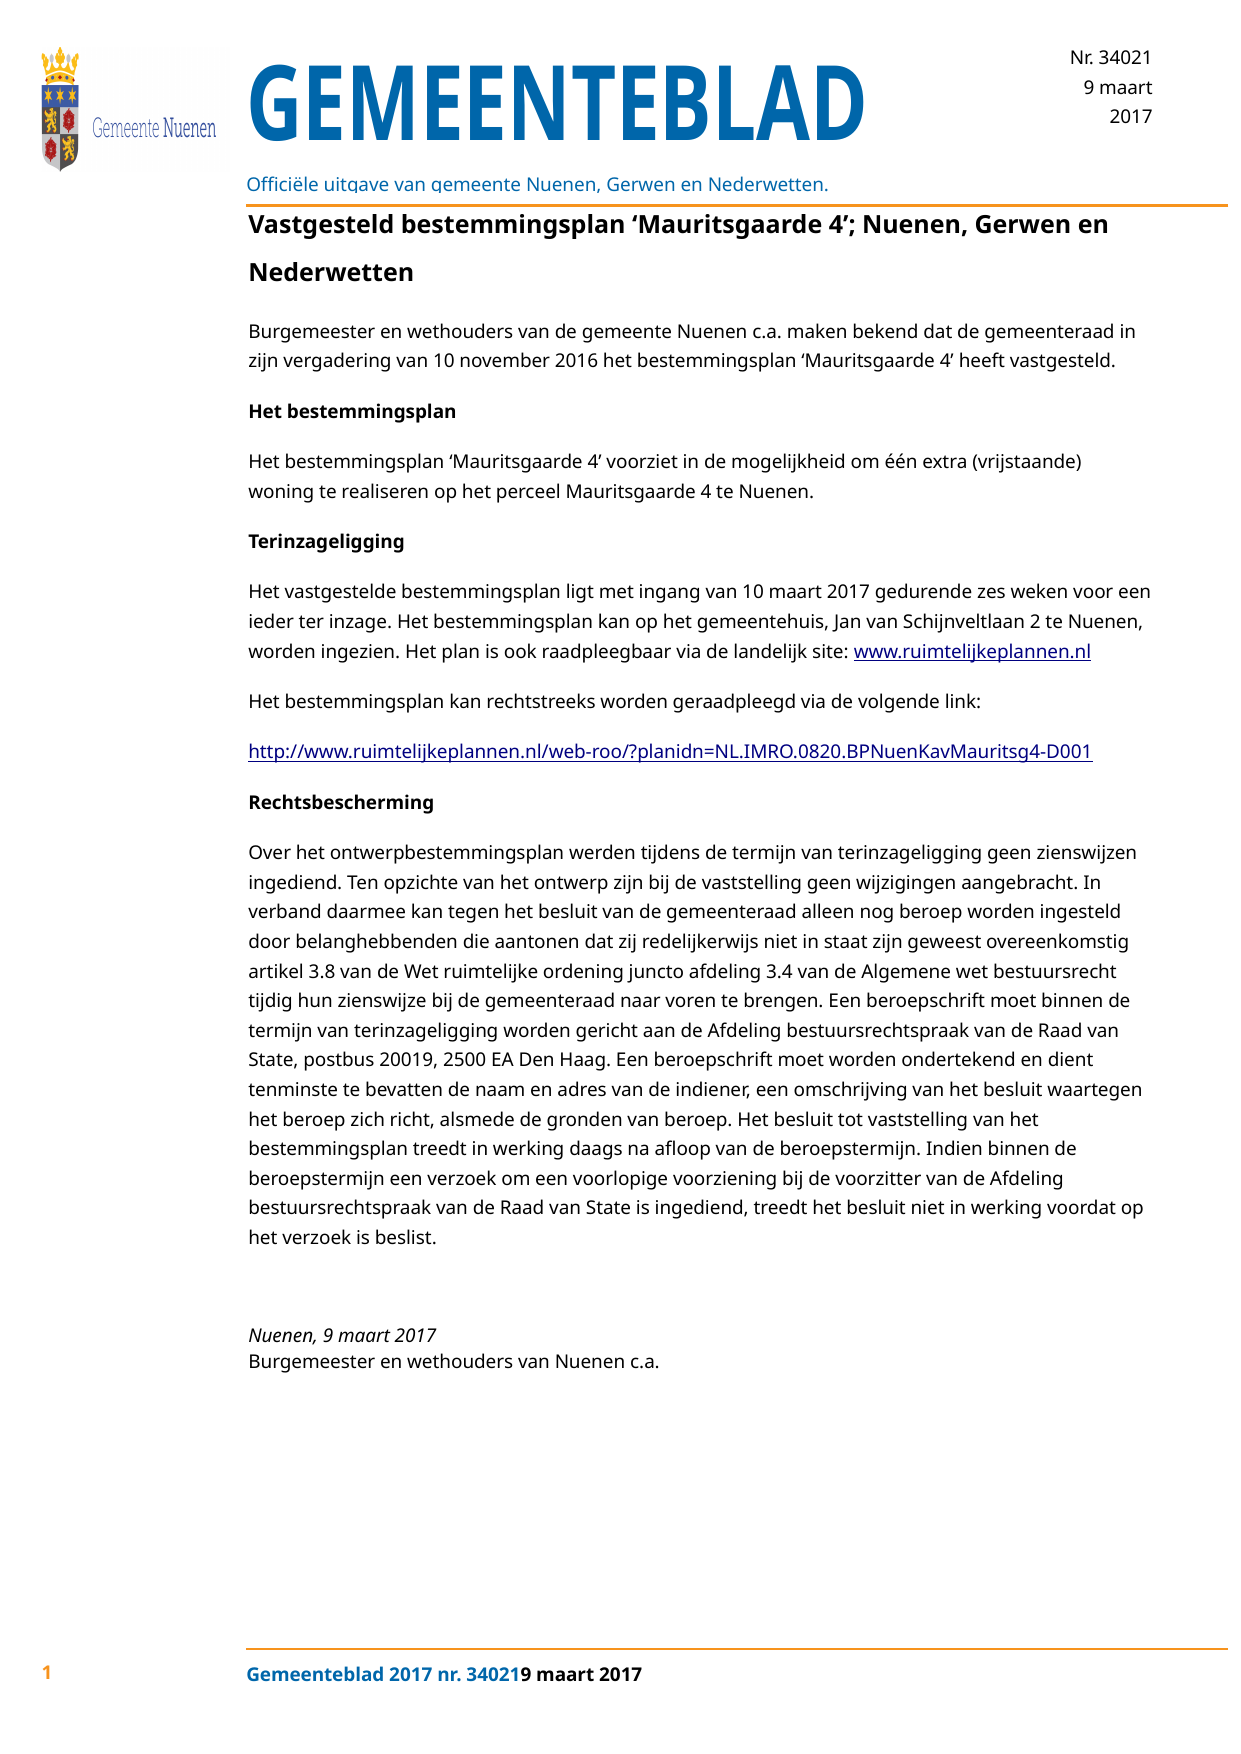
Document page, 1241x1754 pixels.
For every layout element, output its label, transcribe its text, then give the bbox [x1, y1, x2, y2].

text Rechtsbescherming [248, 789, 1152, 815]
text Nuenen, 9 maart 2017 [248, 1322, 1152, 1348]
text Burgemeester en wethouders van de gemeente Nuenen c.a. maken bekend dat de gemeenteraad in zijn vergadering van 10 november 2016 het bestemmingsplan ‘Mauritsgaarde 4’ heeft vastgesteld. [248, 318, 1152, 373]
text Het bestemmingsplan [248, 398, 1152, 424]
text Terinzageligging [248, 528, 1152, 554]
text Het bestemmingsplan kan rechtstreeks worden geraadpleegd via de volgende link: [248, 688, 1152, 714]
text Over het ontwerpbestemmingsplan werden tijdens de termijn van terinzageligging geen zienswijzen ingediend. Ten opzichte van het ontwerp zijn bij de vaststelling geen wijzigingen aangebracht. In verband daarmee kan tegen het besluit van de gemeenteraad alleen nog beroep worden ingesteld door belanghebbenden die aantonen dat zij redelijkerwijs niet in staat zijn geweest overeenkomstig artikel 3.8 van de Wet ruimtelijke ordening juncto afdeling 3.4 van de Algemene wet bestuursrecht tijdig hun zienswijze bij de gemeenteraad naar voren te brengen. Een beroepschrift moet binnen de termijn van terinzageligging worden gericht aan de Afdeling bestuursrechtspraak van de Raad van State, postbus 20019, 2500 EA Den Haag. Een beroepschrift moet worden ondertekend en dient tenminste te bevatten de naam en adres van de indiener, een omschrijving van het besluit waartegen het beroep zich richt, alsmede de gronden van beroep. Het besluit tot vaststelling van het bestemmingsplan treedt in werking daags na afloop van de beroepstermijn. Indien binnen de beroepstermijn een verzoek om een voorlopige voorziening bij de voorzitter van de Afdeling bestuursrechtspraak van de Raad van State is ingediend, treedt het besluit niet in werking voordat op het verzoek is beslist. [248, 839, 1152, 1250]
text Het bestemmingsplan ‘Mauritsgaarde 4’ voorziet in de mogelijkheid om één extra (vrijstaande) woning te realiseren op het perceel Mauritsgaarde 4 te Nuenen. [248, 448, 1152, 504]
picture [41, 47, 231, 172]
text Het vastgestelde bestemmingsplan ligt met ingang van 10 maart 2017 gedurende zes weken voor een ieder ter inzage. Het bestemmingsplan kan op het gemeentehuis, Jan van Schijnveltlaan 2 te Nuenen, worden ingezien. Het plan is ook raadpleegbaar via de landelijk site: www.ruimtelijkeplannen.nl [248, 579, 1152, 664]
text Vastgesteld bestemmingsplan ‘Mauritsgaarde 4’; Nuenen, Gerwen en Nederwetten [248, 207, 1152, 288]
text http://www.ruimtelijkeplannen.nl/web-roo/?planidn=NL.IMRO.0820.BPNuenKavMauritsg4-D001 [248, 739, 1152, 764]
text Burgemeester en wethouders van Nuenen c.a. [248, 1348, 1152, 1374]
